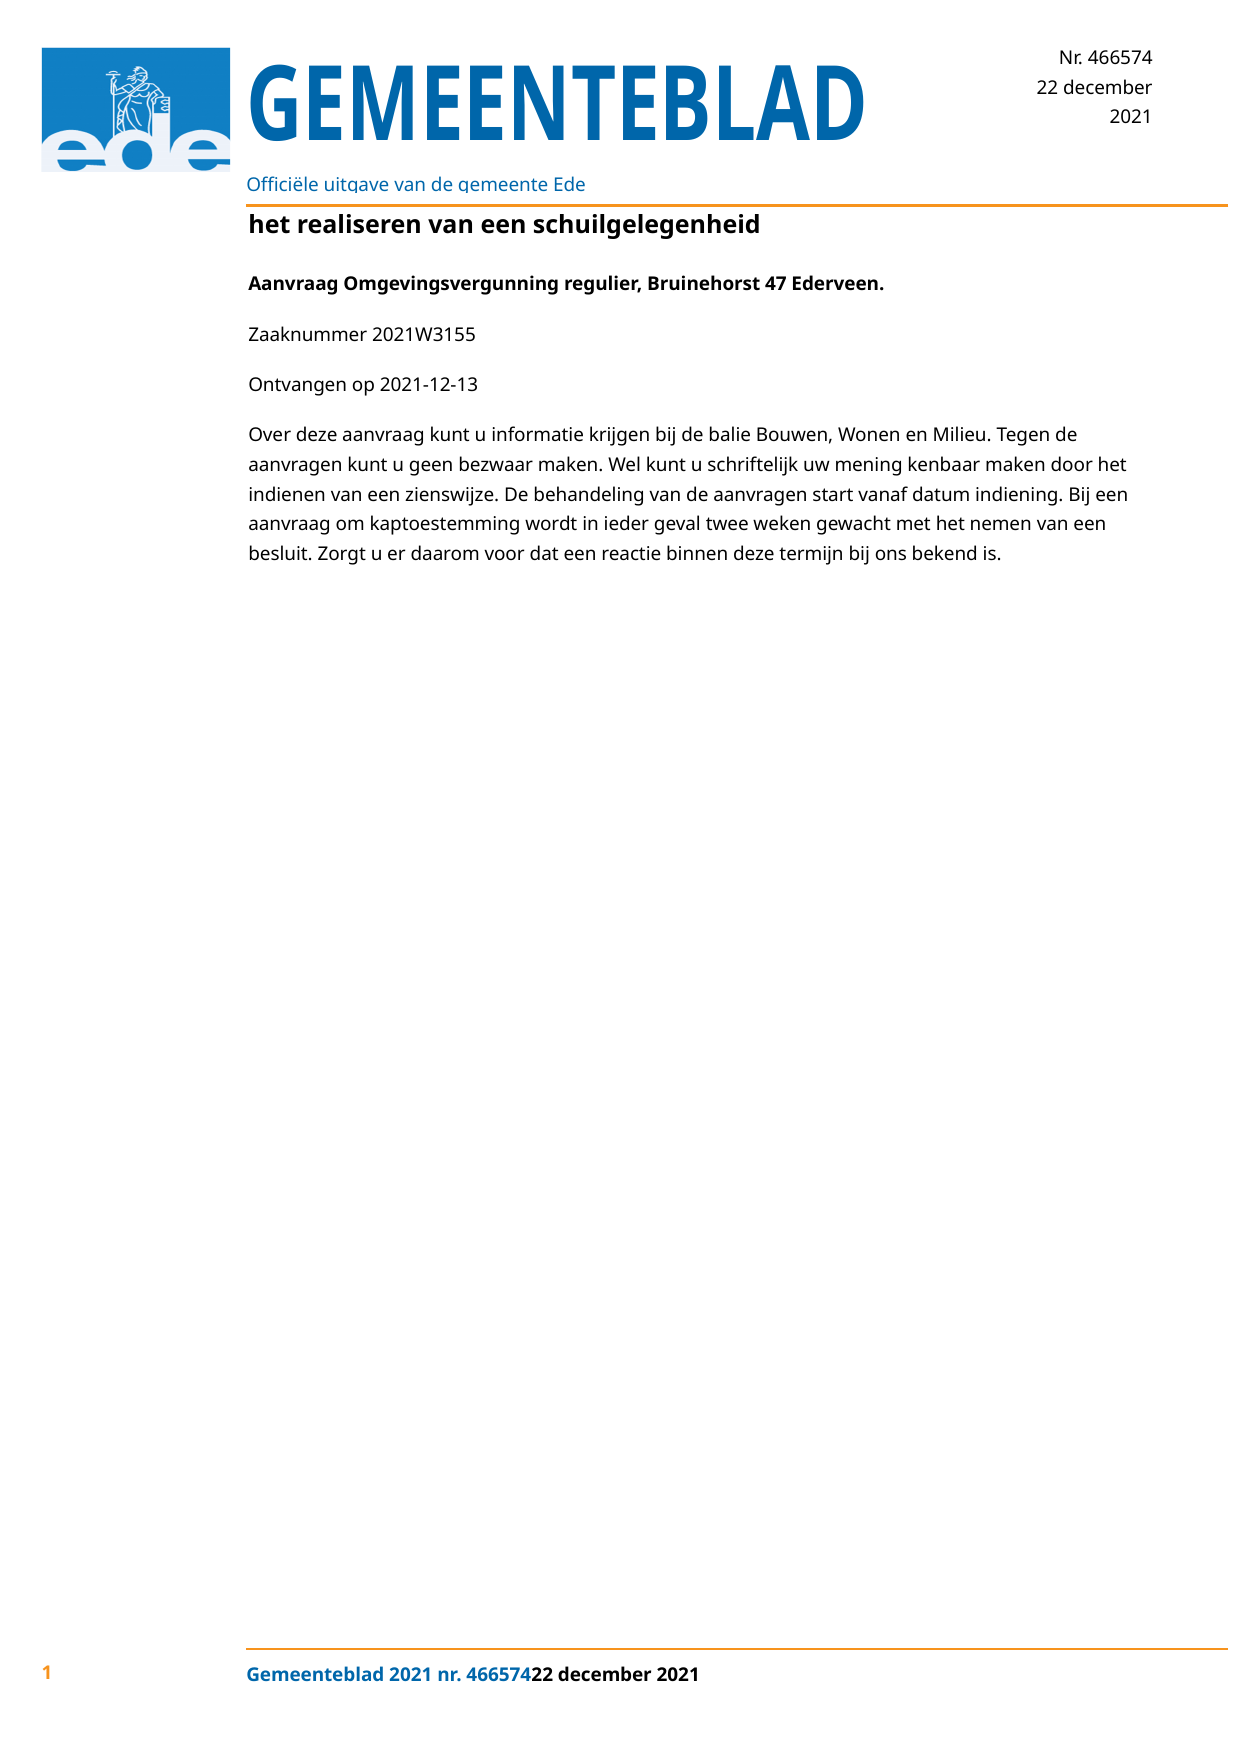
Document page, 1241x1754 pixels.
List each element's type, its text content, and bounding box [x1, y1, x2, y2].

text het realiseren van een schuilgelegenheid [248, 207, 1152, 241]
picture [41, 47, 231, 172]
text Ontvangen op 2021-12-13 [248, 371, 1152, 397]
text Over deze aanvraag kunt u informatie krijgen bij de balie Bouwen, Wonen en Milieu. Tegen de aanvragen kunt u geen bezwaar maken. Wel kunt u schriftelijk uw mening kenbaar maken door het indienen van een zienswijze. De behandeling van de aanvragen start vanaf datum indiening. Bij een aanvraag om kaptoestemming wordt in ieder geval twee weken gewacht met het nemen van een besluit. Zorgt u er daarom voor dat een reactie binnen deze termijn bij ons bekend is. [248, 422, 1152, 566]
text Zaaknummer 2021W3155 [248, 321, 1152, 346]
text Aanvraag Omgevingsvergunning regulier, Bruinehorst 47 Ederveen. [248, 270, 1152, 296]
